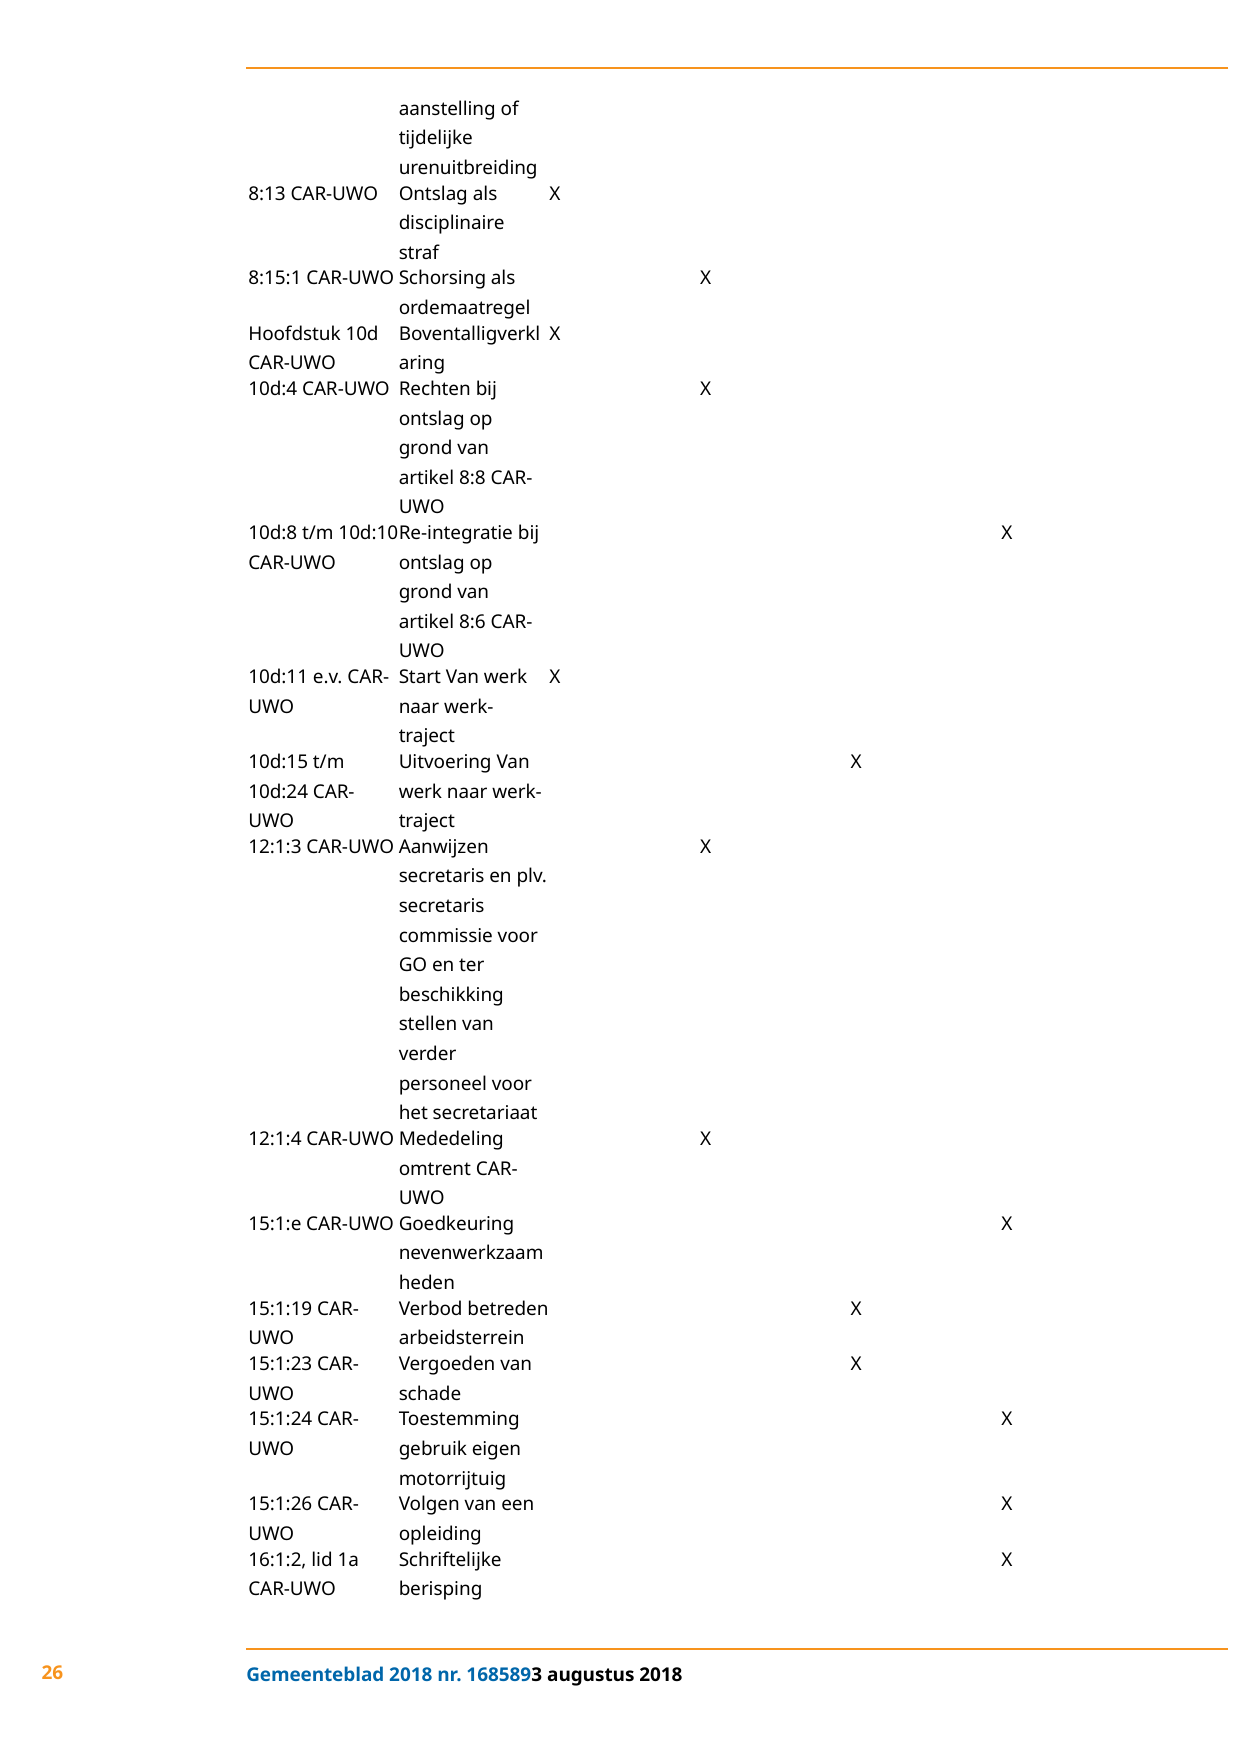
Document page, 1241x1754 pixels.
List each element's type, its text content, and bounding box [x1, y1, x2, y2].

table_cell Uitvoering Van werk naar werk-traject [399, 748, 549, 833]
table_cell [549, 1546, 700, 1601]
table_cell 10d:11 e.v. CAR-UWO [248, 663, 398, 748]
table_cell Schorsing als ordemaatregel [399, 265, 549, 320]
table_cell X [1001, 1546, 1152, 1601]
table_cell X [549, 663, 700, 748]
table_cell [700, 1210, 850, 1295]
table_cell 12:1:3 CAR-UWO [248, 833, 398, 1125]
table_cell [1001, 663, 1152, 748]
table_cell X [850, 748, 1001, 833]
table_cell 16:1:2, lid 1a CAR-UWO [248, 1546, 398, 1601]
table_cell X [1001, 1490, 1152, 1546]
table_cell X [700, 1125, 850, 1210]
table_cell [850, 375, 1001, 519]
table_cell [850, 519, 1001, 663]
table_cell [700, 180, 850, 264]
table_cell Ontslag als disciplinaire straf [399, 180, 549, 264]
table_cell 12:1:4 CAR-UWO [248, 1125, 398, 1210]
table_cell [549, 833, 700, 1125]
table_cell [549, 1210, 700, 1295]
table_cell Volgen van een opleiding [399, 1490, 549, 1546]
table_cell X [1001, 519, 1152, 663]
table_cell [549, 95, 700, 180]
table_cell X [700, 375, 850, 519]
table_cell Hoofdstuk 10d CAR-UWO [248, 320, 398, 375]
table_cell [549, 519, 700, 663]
table_cell 15:1:e CAR-UWO [248, 1210, 398, 1295]
table_cell [549, 1295, 700, 1350]
table_cell [1001, 320, 1152, 375]
table_cell [850, 1406, 1001, 1490]
table_cell [700, 1490, 850, 1546]
table_cell [549, 375, 700, 519]
table_cell Schriftelijke berisping [399, 1546, 549, 1601]
table_cell [850, 95, 1001, 180]
table_cell [549, 1350, 700, 1406]
table_cell Rechten bij ontslag op grond van artikel 8:8 CAR-UWO [399, 375, 549, 519]
table_cell Aanwijzen secretaris en plv. secretaris commissie voor GO en ter beschikking stellen van verder personeel voor het secretariaat [399, 833, 549, 1125]
table_cell Goedkeuring nevenwerkzaamheden [399, 1210, 549, 1295]
table_cell [850, 1490, 1001, 1546]
table_cell 15:1:26 CAR-UWO [248, 1490, 398, 1546]
table_cell 15:1:24 CAR-UWO [248, 1406, 398, 1490]
table_cell [850, 320, 1001, 375]
table_cell [850, 1210, 1001, 1295]
table_cell Boventalligverklaring [399, 320, 549, 375]
table_cell [549, 265, 700, 320]
table_cell [549, 1406, 700, 1490]
table_cell X [1001, 1406, 1152, 1490]
table_cell 10d:15 t/m 10d:24 CAR-UWO [248, 748, 398, 833]
table_cell [850, 1125, 1001, 1210]
table_cell X [850, 1350, 1001, 1406]
table_cell [1001, 1295, 1152, 1350]
table_cell [700, 519, 850, 663]
picture [41, 47, 231, 172]
table_cell [700, 1350, 850, 1406]
table_cell 10d:8 t/m 10d:10 CAR-UWO [248, 519, 398, 663]
table_cell X [700, 265, 850, 320]
table_cell [700, 95, 850, 180]
table_cell [1001, 180, 1152, 264]
table_cell [549, 748, 700, 833]
table_cell [1001, 1125, 1152, 1210]
table_cell [1001, 833, 1152, 1125]
table_cell X [549, 180, 700, 264]
table_cell 15:1:19 CAR-UWO [248, 1295, 398, 1350]
table_cell [700, 1546, 850, 1601]
table_cell [1001, 95, 1152, 180]
table_cell Toestemming gebruik eigen motorrijtuig [399, 1406, 549, 1490]
table_cell 8:13 CAR-UWO [248, 180, 398, 264]
table_cell X [700, 833, 850, 1125]
table_cell [700, 320, 850, 375]
table_cell X [1001, 1210, 1152, 1295]
table_cell [700, 663, 850, 748]
table_cell [248, 95, 398, 180]
table_cell [850, 265, 1001, 320]
table_cell aanstelling of tijdelijke urenuitbreiding [399, 95, 549, 180]
table_cell X [549, 320, 700, 375]
table_cell X [850, 1295, 1001, 1350]
table_cell Verbod betreden arbeidsterrein [399, 1295, 549, 1350]
table_cell 10d:4 CAR-UWO [248, 375, 398, 519]
table_cell [1001, 748, 1152, 833]
table_cell [850, 180, 1001, 264]
table_cell Mededeling omtrent CAR-UWO [399, 1125, 549, 1210]
table_cell [549, 1125, 700, 1210]
table_cell Re-integratie bij ontslag op grond van artikel 8:6 CAR-UWO [399, 519, 549, 663]
table_cell Vergoeden van schade [399, 1350, 549, 1406]
table_cell 8:15:1 CAR-UWO [248, 265, 398, 320]
table_cell [1001, 1350, 1152, 1406]
table_cell [850, 833, 1001, 1125]
table_cell [1001, 375, 1152, 519]
table_cell [850, 663, 1001, 748]
table_cell [700, 1295, 850, 1350]
table_cell Start Van werk naar werk-traject [399, 663, 549, 748]
table_cell [1001, 265, 1152, 320]
table_cell [549, 1490, 700, 1546]
table_cell [700, 1406, 850, 1490]
table_cell 15:1:23 CAR-UWO [248, 1350, 398, 1406]
table_cell [850, 1546, 1001, 1601]
table_cell [700, 748, 850, 833]
